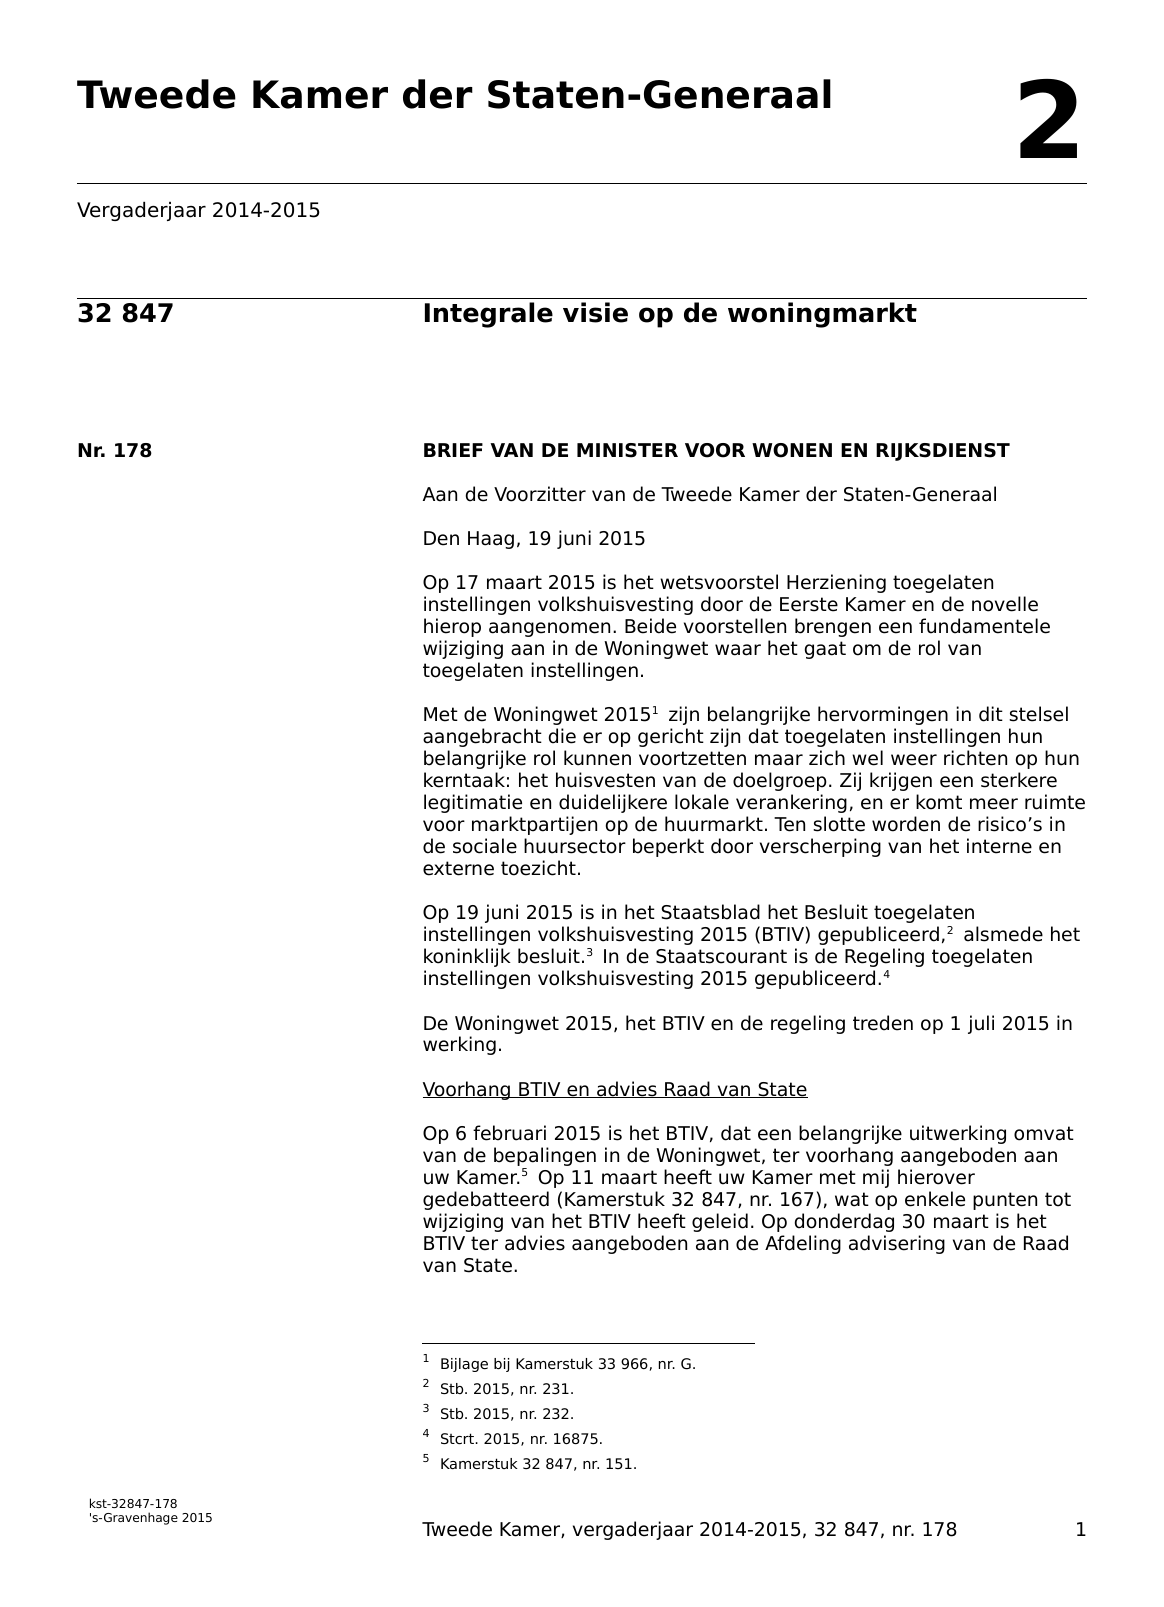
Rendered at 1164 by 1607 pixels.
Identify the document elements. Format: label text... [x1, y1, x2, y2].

text Op 17 maart 2015 is het wetsvoorstel Herziening toegelaten instellingen volkshuisvesting door de Eerste Kamer en de novelle hierop aangenomen. Beide voorstellen brengen een fundamentele wijziging aan in de Woningwet waar het gaat om de rol van toegelaten instellingen. [422, 572, 1087, 682]
text Op 19 juni 2015 is in het Staatsblad het Besluit toegelaten instellingen volkshuisvesting 2015 (BTIV) gepubliceerd, alsmede het koninklijk besluit. In de Staatscourant is de Regeling toegelaten instellingen volkshuisvesting 2015 gepubliceerd. [422, 902, 1087, 990]
subtitle Nr. 178 BRIEF VAN DE MINISTER VOOR WONEN EN RIJKSDIENST [77, 440, 1087, 462]
text Kamerstuk 32 847, nr. 151. [422, 1452, 1087, 1474]
text De Woningwet 2015, het BTIV en de regeling treden op 1 juli 2015 in werking. [422, 1012, 1087, 1056]
text 's-Gravenhage 2015 [88, 1511, 323, 1525]
subtitle Voorhang BTIV en advies Raad van State [422, 1078, 1087, 1101]
text Stb. 2015, nr. 231. [422, 1377, 1087, 1399]
table_cell Vergaderjaar 2014-2015 [77, 184, 1087, 298]
text Stb. 2015, nr. 232. [422, 1402, 1087, 1424]
text Bijlage bij Kamerstuk 33 966, nr. G. [422, 1352, 1087, 1374]
text Den Haag, 19 juni 2015 [422, 528, 1087, 550]
table_header 2 [886, 59, 1087, 183]
text Aan de Voorzitter van de Tweede Kamer der Staten-Generaal [422, 484, 1087, 506]
text Stcrt. 2015, nr. 16875. [422, 1427, 1087, 1449]
table_header Tweede Kamer der Staten-Generaal [77, 59, 886, 183]
text kst-32847-178 [88, 1497, 323, 1511]
text Met de Woningwet 2015 zijn belangrijke hervormingen in dit stelsel aangebracht die er op gericht zijn dat toegelaten instellingen hun belangrijke rol kunnen voortzetten maar zich wel weer richten op hun kerntaak: het huisvesten van de doelgroep. Zij krijgen een sterkere legitimatie en duidelijkere lokale verankering, en er komt meer ruimte voor marktpartijen op de huurmarkt. Ten slotte worden de risico’s in de sociale huursector beperkt door verscherping van het interne en externe toezicht. [422, 704, 1087, 880]
subtitle 32 847 Integrale visie op de woningmarkt [77, 299, 1087, 329]
text Op 6 februari 2015 is het BTIV, dat een belangrijke uitwerking omvat van de bepalingen in de Woningwet, ter voorhang aangeboden aan uw Kamer. Op 11 maart heeft uw Kamer met mij hierover gedebatteerd (Kamerstuk 32 847, nr. 167), wat op enkele punten tot wijziging van het BTIV heeft geleid. Op donderdag 30 maart is het BTIV ter advies aangeboden aan de Afdeling advisering van de Raad van State. [422, 1123, 1087, 1277]
